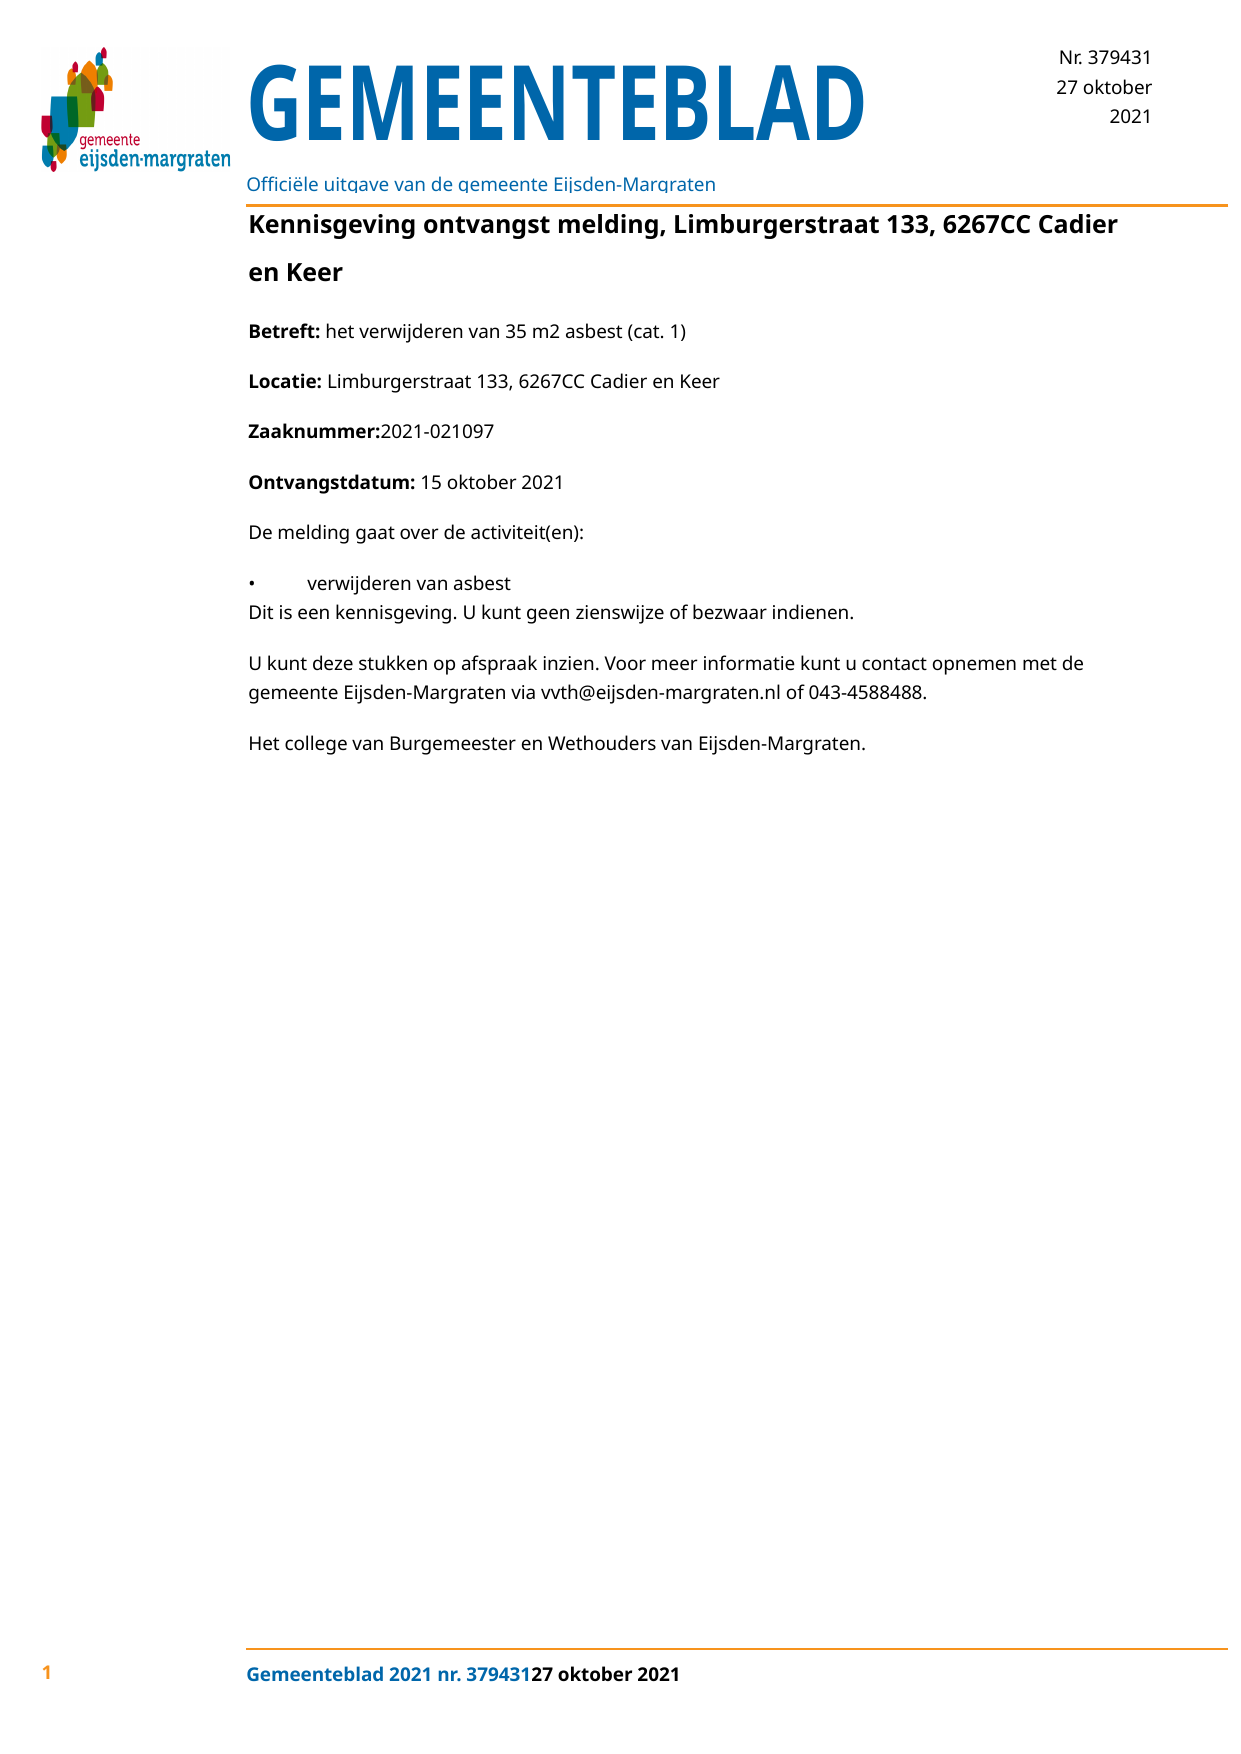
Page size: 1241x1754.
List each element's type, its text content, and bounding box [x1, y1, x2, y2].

text U kunt deze stukken op afspraak inzien. Voor meer informatie kunt u contact opnemen met de gemeente Eijsden-Margraten via vvth@eijsden-margraten.nl of 043-4588488. [248, 650, 1152, 705]
list verwijderen van asbest [248, 570, 1152, 596]
text Betreft: het verwijderen van 35 m2 asbest (cat. 1) [248, 318, 1152, 344]
text Locatie: Limburgerstraat 133, 6267CC Cadier en Keer [248, 368, 1152, 394]
picture [41, 47, 231, 172]
text Dit is een kennisgeving. U kunt geen zienswijze of bezwaar indienen. [248, 599, 1152, 625]
text Het college van Burgemeester en Wethouders van Eijsden-Margraten. [248, 730, 1152, 756]
text De melding gaat over de activiteit(en): [248, 519, 1152, 545]
text Ontvangstdatum: 15 oktober 2021 [248, 469, 1152, 495]
text Zaaknummer:2021-021097 [248, 419, 1152, 444]
text Kennisgeving ontvangst melding, Limburgerstraat 133, 6267CC Cadier en Keer [248, 207, 1152, 288]
